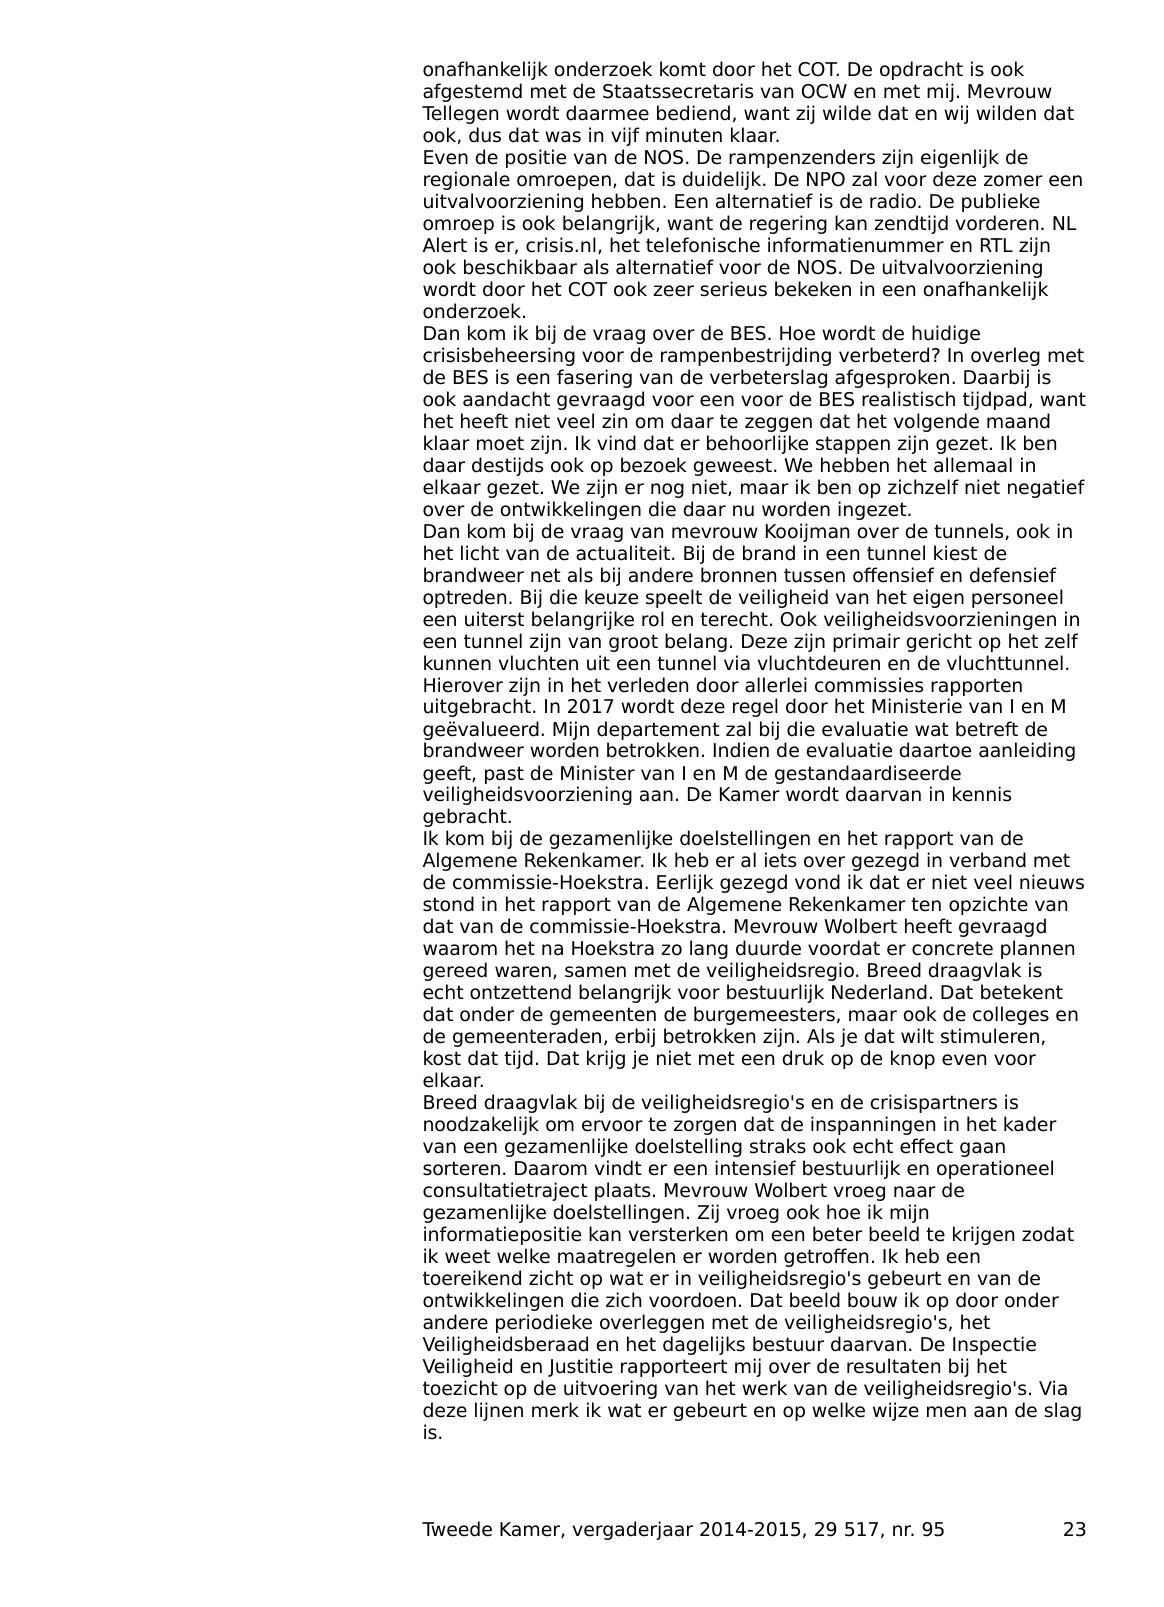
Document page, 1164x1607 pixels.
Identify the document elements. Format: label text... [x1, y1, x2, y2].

text Even de positie van de NOS. De rampenzenders zijn eigenlijk de regionale omroepen, dat is duidelijk. De NPO zal voor deze zomer een uitvalvoorziening hebben. Een alternatief is de radio. De publieke omroep is ook belangrijk, want de regering kan zendtijd vorderen. NL Alert is er, crisis.nl, het telefonische informatienummer en RTL zijn ook beschikbaar als alternatief voor de NOS. De uitvalvoorziening wordt door het COT ook zeer serieus bekeken in een onafhankelijk onderzoek. [422, 147, 1087, 323]
text Ik kom bij de gezamenlijke doelstellingen en het rapport van de Algemene Rekenkamer. Ik heb er al iets over gezegd in verband met de commissie-Hoekstra. Eerlijk gezegd vond ik dat er niet veel nieuws stond in het rapport van de Algemene Rekenkamer ten opzichte van dat van de commissie-Hoekstra. Mevrouw Wolbert heeft gevraagd waarom het na Hoekstra zo lang duurde voordat er concrete plannen gereed waren, samen met de veiligheidsregio. Breed draagvlak is echt ontzettend belangrijk voor bestuurlijk Nederland. Dat betekent dat onder de gemeenten de burgemeesters, maar ook de colleges en de gemeenteraden, erbij betrokken zijn. Als je dat wilt stimuleren, kost dat tijd. Dat krijg je niet met een druk op de knop even voor elkaar. [422, 828, 1087, 1092]
text Breed draagvlak bij de veiligheidsregio's en de crisispartners is noodzakelijk om ervoor te zorgen dat de inspanningen in het kader van een gezamenlijke doelstelling straks ook echt effect gaan sorteren. Daarom vindt er een intensief bestuurlijk en operationeel consultatietraject plaats. Mevrouw Wolbert vroeg naar de gezamenlijke doelstellingen. Zij vroeg ook hoe ik mijn informatiepositie kan versterken om een beter beeld te krijgen zodat ik weet welke maatregelen er worden getroffen. Ik heb een toereikend zicht op wat er in veiligheidsregio's gebeurt en van de ontwikkelingen die zich voordoen. Dat beeld bouw ik op door onder andere periodieke overleggen met de veiligheidsregio's, het Veiligheidsberaad en het dagelijks bestuur daarvan. De Inspectie Veiligheid en Justitie rapporteert mij over de resultaten bij het toezicht op de uitvoering van het werk van de veiligheidsregio's. Via deze lijnen merk ik wat er gebeurt en op welke wijze men aan de slag is. [422, 1092, 1087, 1444]
text Dan kom bij de vraag van mevrouw Kooijman over de tunnels, ook in het licht van de actualiteit. Bij de brand in een tunnel kiest de brandweer net als bij andere bronnen tussen offensief en defensief optreden. Bij die keuze speelt de veiligheid van het eigen personeel een uiterst belangrijke rol en terecht. Ook veiligheidsvoorzieningen in een tunnel zijn van groot belang. Deze zijn primair gericht op het zelf kunnen vluchten uit een tunnel via vluchtdeuren en de vluchttunnel. Hierover zijn in het verleden door allerlei commissies rapporten uitgebracht. In 2017 wordt deze regel door het Ministerie van I en M geëvalueerd. Mijn departement zal bij die evaluatie wat betreft de brandweer worden betrokken. Indien de evaluatie daartoe aanleiding geeft, past de Minister van I en M de gestandaardiseerde veiligheidsvoorziening aan. De Kamer wordt daarvan in kennis gebracht. [422, 521, 1087, 828]
text Dan kom ik bij de vraag over de BES. Hoe wordt de huidige crisisbeheersing voor de rampenbestrijding verbeterd? In overleg met de BES is een fasering van de verbeterslag afgesproken. Daarbij is ook aandacht gevraagd voor een voor de BES realistisch tijdpad, want het heeft niet veel zin om daar te zeggen dat het volgende maand klaar moet zijn. Ik vind dat er behoorlijke stappen zijn gezet. Ik ben daar destijds ook op bezoek geweest. We hebben het allemaal in elkaar gezet. We zijn er nog niet, maar ik ben op zichzelf niet negatief over de ontwikkelingen die daar nu worden ingezet. [422, 323, 1087, 521]
text onafhankelijk onderzoek komt door het COT. De opdracht is ook afgestemd met de Staatssecretaris van OCW en met mij. Mevrouw Tellegen wordt daarmee bediend, want zij wilde dat en wij wilden dat ook, dus dat was in vijf minuten klaar. [422, 59, 1087, 147]
